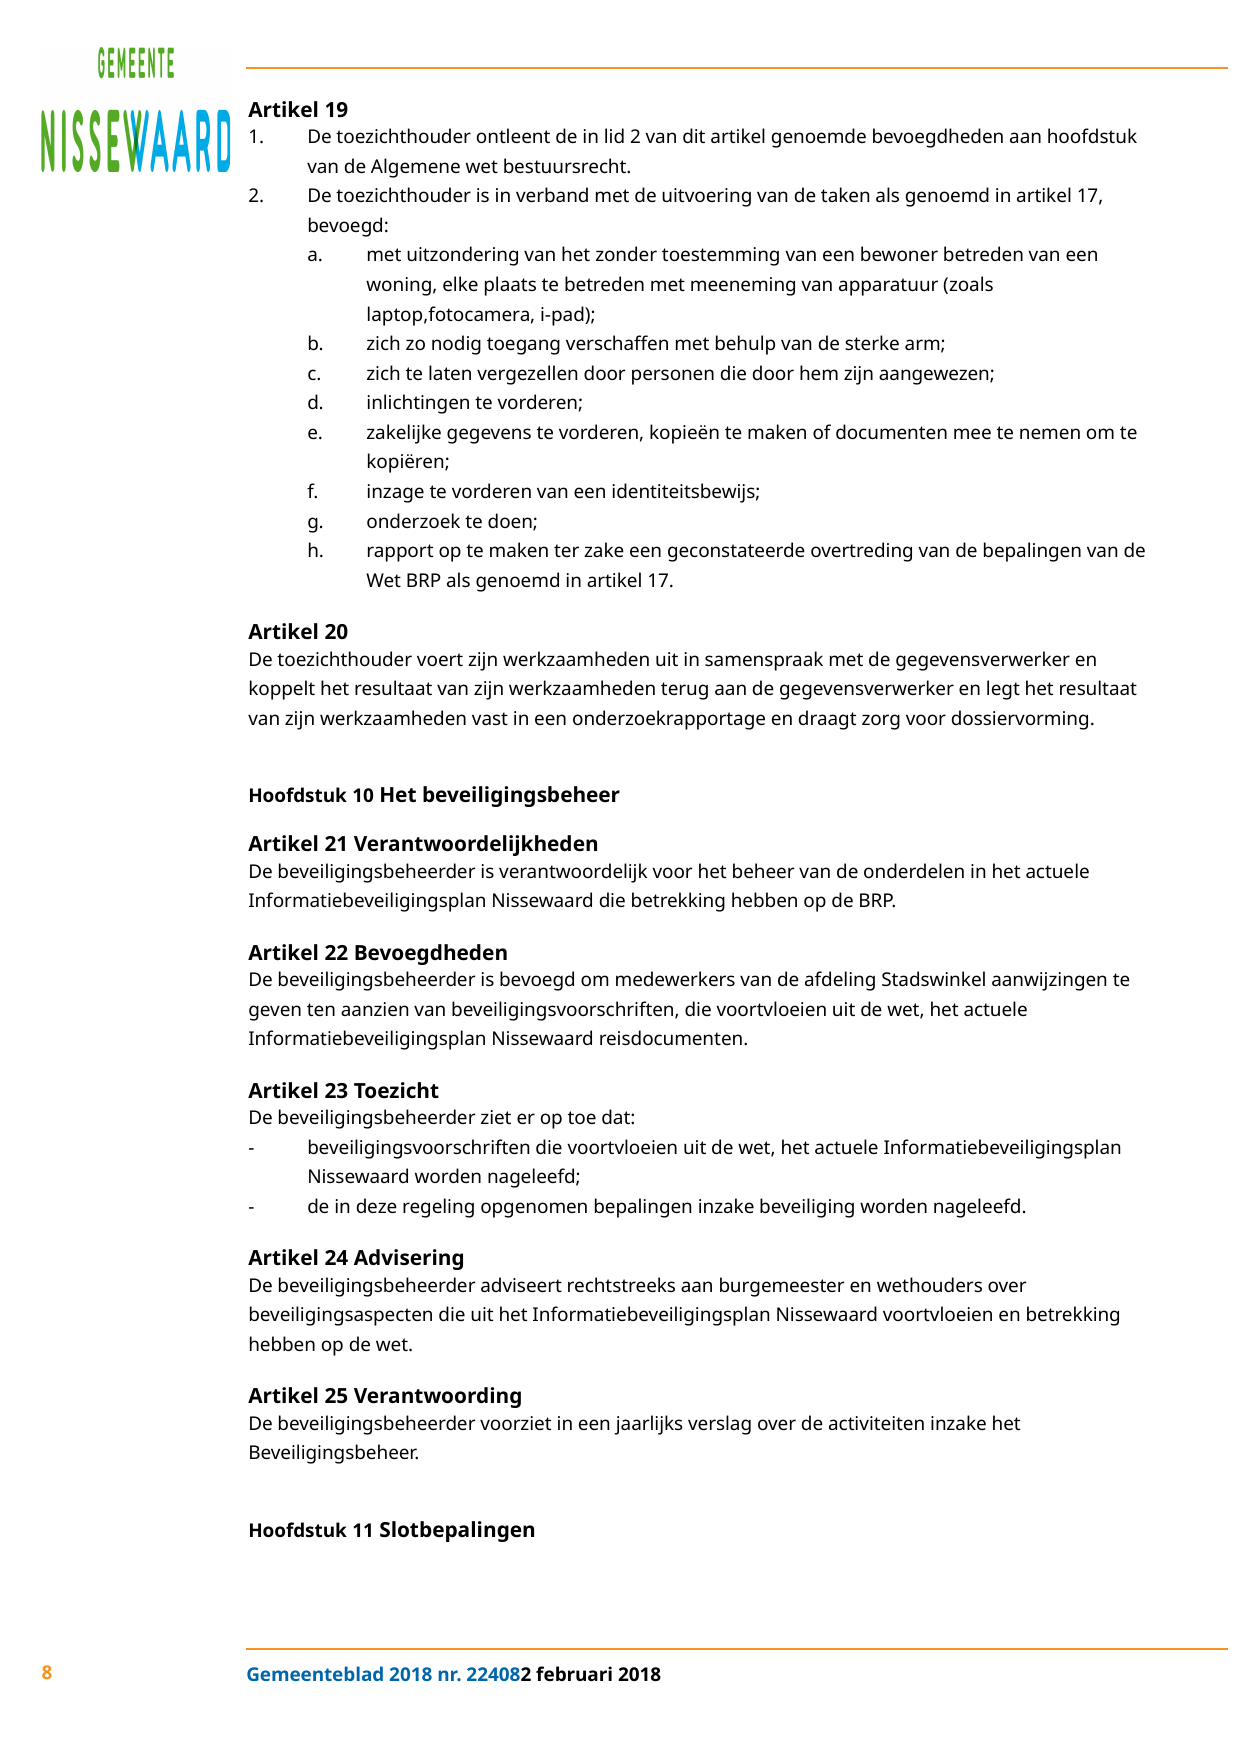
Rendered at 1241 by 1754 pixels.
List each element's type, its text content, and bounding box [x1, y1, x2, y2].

picture [154, 157, 165, 172]
picture [41, 47, 231, 172]
text Artikel 20 [248, 617, 1152, 646]
text De beveiligingsbeheerder voorziet in een jaarlijks verslag over de activiteiten inzake het Beveiligingsbeheer. [248, 1410, 1152, 1465]
picture [201, 122, 206, 138]
text Artikel 24 Advisering [248, 1243, 1152, 1272]
text De beveiligingsbeheerder is verantwoordelijk voor het beheer van de onderdelen in het actuele Informatiebeveiligingsplan Nissewaard die betrekking hebben op de BRP. [248, 858, 1152, 913]
text Artikel 22 Bevoegdheden [248, 938, 1152, 966]
list zakelijke gegevens te vorderen, kopieën te maken of documenten mee te nemen om te kopiëren; [307, 419, 1152, 474]
list zich zo nodig toegang verschaffen met behulp van de sterke arm; [307, 330, 1152, 356]
text Artikel 25 Verantwoording [248, 1382, 1152, 1410]
list met uitzondering van het zonder toestemming van een bewoner betreden van een woning, elke plaats te betreden met meeneming van apparatuur (zoals laptop,fotocamera, i-pad); [307, 242, 1152, 326]
list inlichtingen te vorderen; [307, 389, 1152, 415]
list De toezichthouder is in verband met de uitvoering van de taken als genoemd in artikel 17, bevoegd: [248, 182, 1152, 238]
text De beveiligingsbeheerder adviseert rechtstreeks aan burgemeester en wethouders over beveiligingsaspecten die uit het Informatiebeveiligingsplan Nissewaard voortvloeien en betrekking hebben op de wet. [248, 1272, 1152, 1357]
text De toezichthouder voert zijn werkzaamheden uit in samenspraak met de gegevensverwerker en koppelt het resultaat van zijn werkzaamheden terug aan de gegevensverwerker en legt het resultaat van zijn werkzaamheden vast in een onderzoekrapportage en draagt zorg voor dossiervorming. [248, 646, 1152, 731]
text Artikel 23 Toezicht [248, 1076, 1152, 1104]
list inzage te vorderen van een identiteitsbewijs; [307, 478, 1152, 504]
list onderzoek te doen; [307, 508, 1152, 533]
text De beveiligingsbeheerder is bevoegd om medewerkers van de afdeling Stadswinkel aanwijzingen te geven ten aanzien van beveiligingsvoorschriften, die voortvloeien uit de wet, het actuele Informatiebeveiligingsplan Nissewaard reisdocumenten. [248, 966, 1152, 1051]
list De toezichthouder ontleent de in lid 2 van dit artikel genoemde bevoegdheden aan hoofdstuk van de Algemene wet bestuursrecht. [248, 123, 1152, 178]
text Hoofdstuk 11 Slotbepalingen [248, 1515, 1152, 1543]
list de in deze regeling opgenomen bepalingen inzake beveiliging worden nageleefd. [248, 1193, 1152, 1219]
text De beveiligingsbeheerder ziet er op toe dat: [248, 1104, 1152, 1130]
list beveiligingsvoorschriften die voortvloeien uit de wet, het actuele Informatiebeveiligingsplan Nissewaard worden nageleefd; [248, 1134, 1152, 1189]
picture [222, 122, 227, 160]
text Hoofdstuk 10 Het beveiligingsbeheer [248, 780, 1152, 809]
picture [176, 157, 187, 172]
list rapport op te maken ter zake een geconstateerde overtreding van de bepalingen van de Wet BRP als genoemd in artikel 17. [307, 537, 1152, 593]
text Artikel 21 Verantwoordelijkheden [248, 829, 1152, 858]
list zich te laten vergezellen door personen die door hem zijn aangewezen; [307, 360, 1152, 386]
picture [200, 151, 206, 172]
text Artikel 19 [248, 95, 1152, 123]
